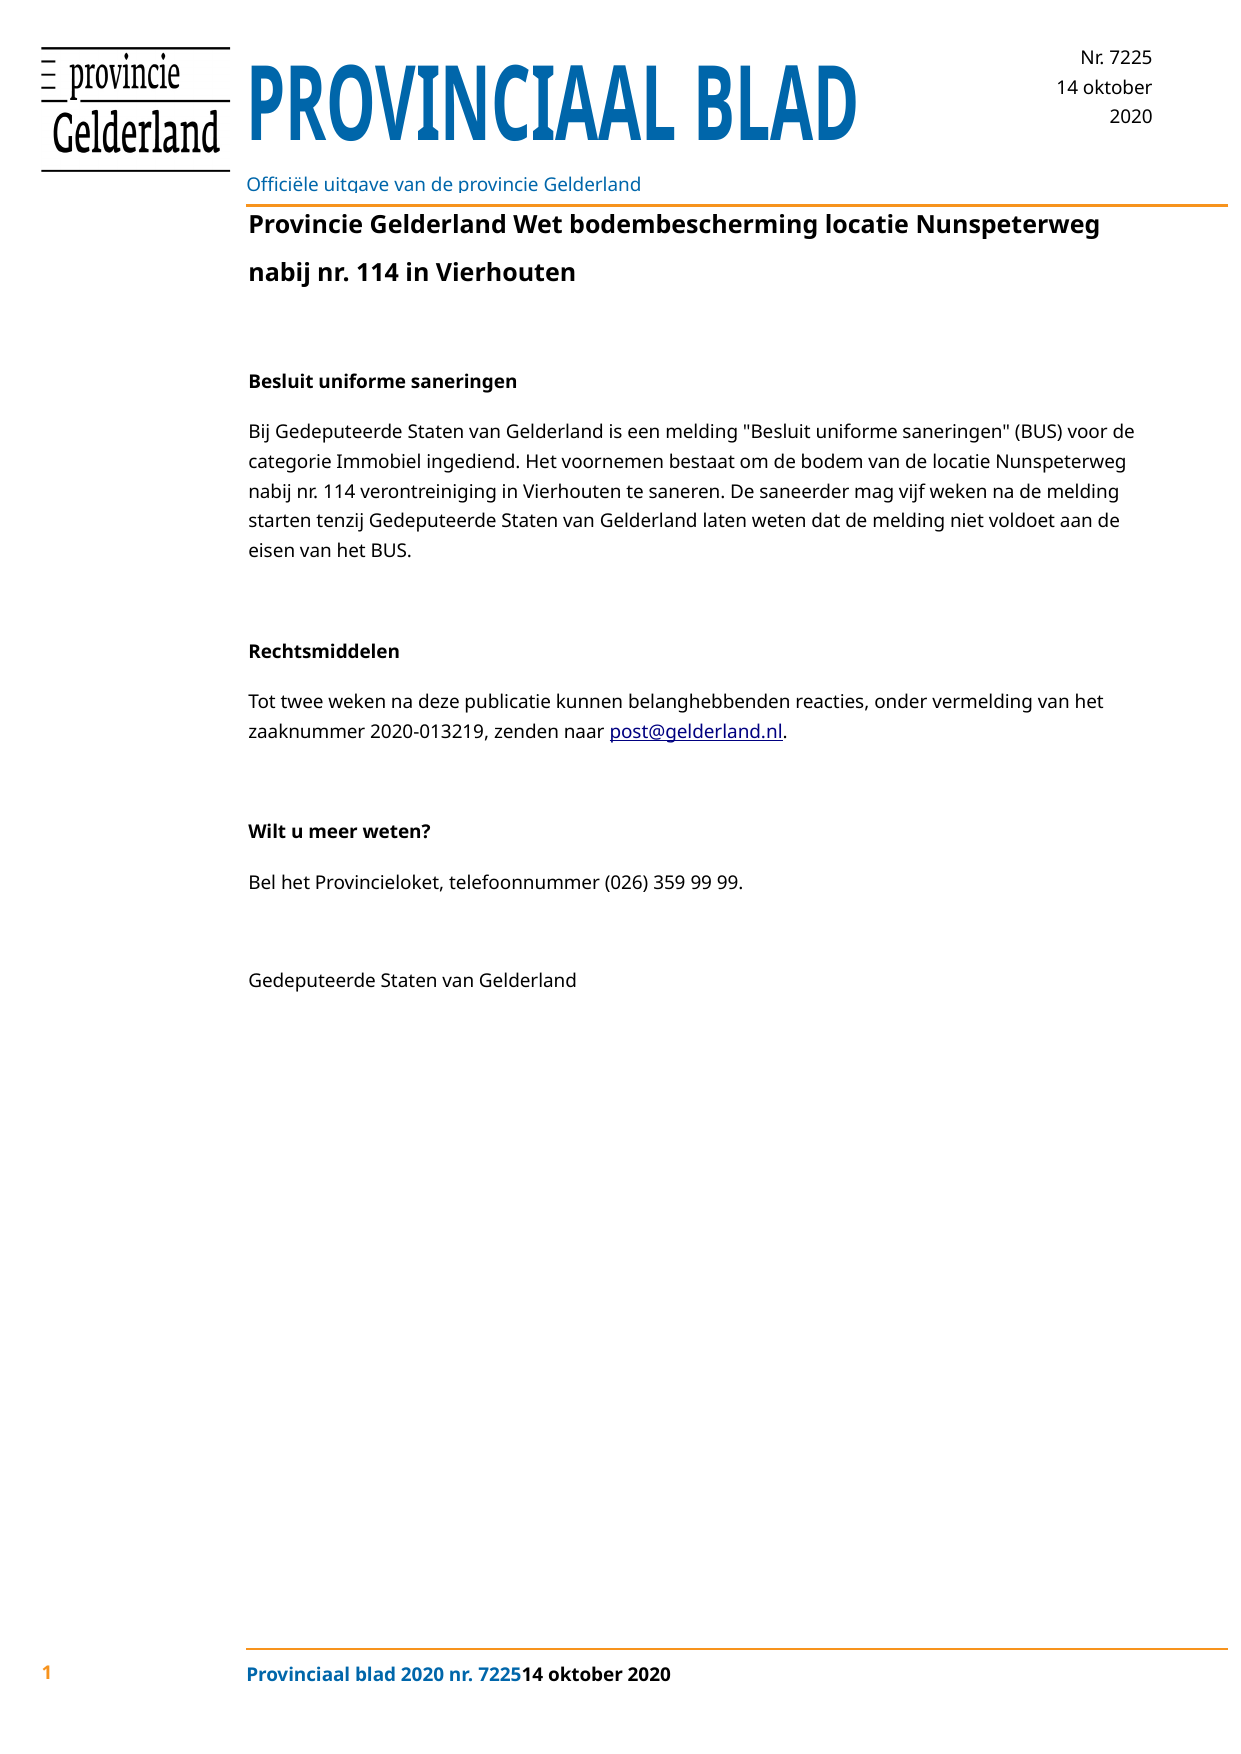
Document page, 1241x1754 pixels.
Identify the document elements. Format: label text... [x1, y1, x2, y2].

picture [41, 47, 231, 172]
text Besluit uniforme saneringen [248, 368, 1152, 394]
text Wilt u meer weten? [248, 819, 1152, 844]
text Rechtsmiddelen [248, 638, 1152, 664]
text Bij Gedeputeerde Staten van Gelderland is een melding "Besluit uniforme saneringen" (BUS) voor de categorie Immobiel ingediend. Het voornemen bestaat om de bodem van de locatie Nunspeterweg nabij nr. 114 verontreiniging in Vierhouten te saneren. De saneerder mag vijf weken na de melding starten tenzij Gedeputeerde Staten van Gelderland laten weten dat de melding niet voldoet aan de eisen van het BUS. [248, 419, 1152, 563]
text Bel het Provincieloket, telefoonnummer (026) 359 99 99. [248, 869, 1152, 895]
text Tot twee weken na deze publicatie kunnen belanghebbenden reacties, onder vermelding van het zaaknummer 2020-013219, zenden naar post@gelderland.nl. [248, 688, 1152, 744]
text Provincie Gelderland Wet bodembescherming locatie Nunspeterweg nabij nr. 114 in Vierhouten [248, 207, 1152, 288]
text Gedeputeerde Staten van Gelderland [248, 967, 1152, 993]
